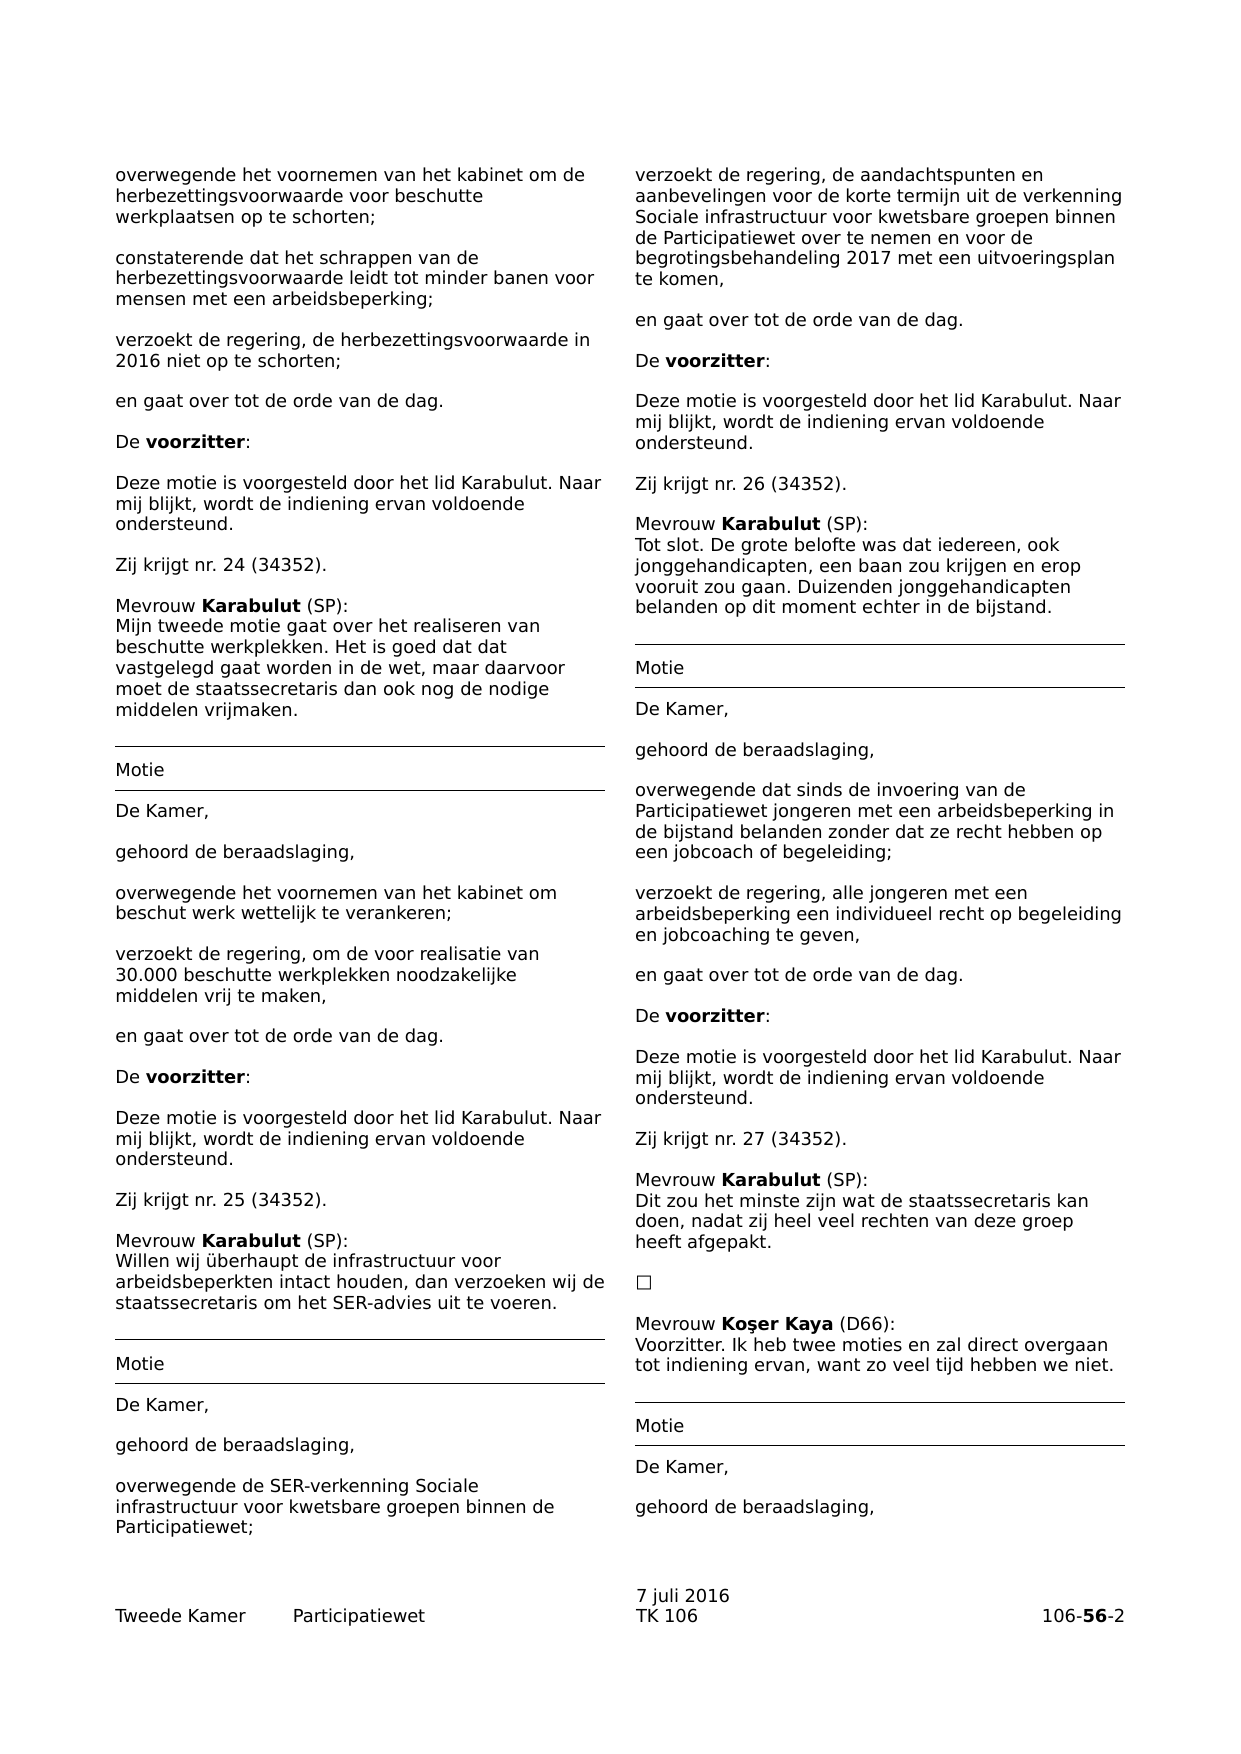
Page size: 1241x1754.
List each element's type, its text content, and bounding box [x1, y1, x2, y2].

text De voorzitter: [635, 350, 1125, 371]
text De voorzitter: [115, 432, 605, 453]
text en gaat over tot de orde van de dag. [115, 1026, 605, 1047]
text Mijn tweede motie gaat over het realiseren van beschutte werkplekken. Het is goed dat dat vastgelegd gaat worden in de wet, maar daarvoor moet de staatssecretaris dan ook nog de nodige middelen vrijmaken. [115, 616, 605, 720]
text De Kamer, [115, 1394, 605, 1415]
text De voorzitter: [115, 1067, 605, 1088]
text verzoekt de regering, de herbezettingsvoorwaarde in 2016 niet op te schorten; [115, 330, 605, 371]
text Mevrouw Koşer Kaya (D66): [635, 1314, 1125, 1334]
text gehoord de beraadslaging, [635, 1497, 1125, 1518]
text gehoord de beraadslaging, [115, 1435, 605, 1456]
text Deze motie is voorgesteld door het lid Karabulut. Naar mij blijkt, wordt de indiening ervan voldoende ondersteund. [635, 391, 1125, 453]
text Motie [115, 1354, 605, 1374]
text Mevrouw Karabulut (SP): [635, 514, 1125, 535]
text verzoekt de regering, de aandachtspunten en aanbevelingen voor de korte termijn uit de verkenning Sociale infrastructuur voor kwetsbare groepen binnen de Participatiewet over te nemen en voor de begrotingsbehandeling 2017 met een uitvoeringsplan te komen, [635, 165, 1125, 290]
text constaterende dat het schrappen van de herbezettingsvoorwaarde leidt tot minder banen voor mensen met een arbeidsbeperking; [115, 247, 605, 310]
text overwegende het voornemen van het kabinet om de herbezettingsvoorwaarde voor beschutte werkplaatsen op te schorten; [115, 165, 605, 227]
text overwegende de SER-verkenning Sociale infrastructuur voor kwetsbare groepen binnen de Participatiewet; [115, 1476, 605, 1538]
text Mevrouw Karabulut (SP): [115, 1231, 605, 1251]
text verzoekt de regering, alle jongeren met een arbeidsbeperking een individueel recht op begeleiding en jobcoaching te geven, [635, 883, 1125, 945]
text Zij krijgt nr. 26 (34352). [635, 473, 1125, 494]
text gehoord de beraadslaging, [635, 739, 1125, 760]
text Motie [115, 760, 605, 781]
text Deze motie is voorgesteld door het lid Karabulut. Naar mij blijkt, wordt de indiening ervan voldoende ondersteund. [635, 1047, 1125, 1109]
text gehoord de beraadslaging, [115, 842, 605, 862]
text en gaat over tot de orde van de dag. [635, 310, 1125, 330]
text Dit zou het minste zijn wat de staatssecretaris kan doen, nadat zij heel veel rechten van deze groep heeft afgepakt. [635, 1190, 1125, 1253]
text overwegende dat sinds de invoering van de Participatiewet jongeren met een arbeidsbeperking in de bijstand belanden zonder dat ze recht hebben op een jobcoach of begeleiding; [635, 780, 1125, 863]
text De Kamer, [635, 699, 1125, 719]
text Voorzitter. Ik heb twee moties en zal direct overgaan tot indiening ervan, want zo veel tijd hebben we niet. [635, 1334, 1125, 1376]
text ⬜ [635, 1273, 1125, 1294]
text Willen wij überhaupt de infrastructuur voor arbeidsbeperkten intact houden, dan verzoeken wij de staatssecretaris om het SER-advies uit te voeren. [115, 1251, 605, 1314]
text verzoekt de regering, om de voor realisatie van 30.000 beschutte werkplekken noodzakelijke middelen vrij te maken, [115, 944, 605, 1006]
text Motie [635, 1416, 1125, 1437]
text Deze motie is voorgesteld door het lid Karabulut. Naar mij blijkt, wordt de indiening ervan voldoende ondersteund. [115, 1108, 605, 1170]
text en gaat over tot de orde van de dag. [635, 965, 1125, 986]
text Zij krijgt nr. 24 (34352). [115, 555, 605, 576]
text overwegende het voornemen van het kabinet om beschut werk wettelijk te verankeren; [115, 882, 605, 924]
text De voorzitter: [635, 1006, 1125, 1027]
text Mevrouw Karabulut (SP): [635, 1170, 1125, 1190]
text en gaat over tot de orde van de dag. [115, 391, 605, 412]
text Deze motie is voorgesteld door het lid Karabulut. Naar mij blijkt, wordt de indiening ervan voldoende ondersteund. [115, 473, 605, 535]
text Motie [635, 658, 1125, 679]
text De Kamer, [635, 1457, 1125, 1477]
text Zij krijgt nr. 27 (34352). [635, 1129, 1125, 1150]
text Tot slot. De grote belofte was dat iedereen, ook jonggehandicapten, een baan zou krijgen en erop vooruit zou gaan. Duizenden jonggehandicapten belanden op dit moment echter in de bijstand. [635, 535, 1125, 618]
text Mevrouw Karabulut (SP): [115, 596, 605, 616]
text Zij krijgt nr. 25 (34352). [115, 1190, 605, 1211]
text De Kamer, [115, 801, 605, 822]
